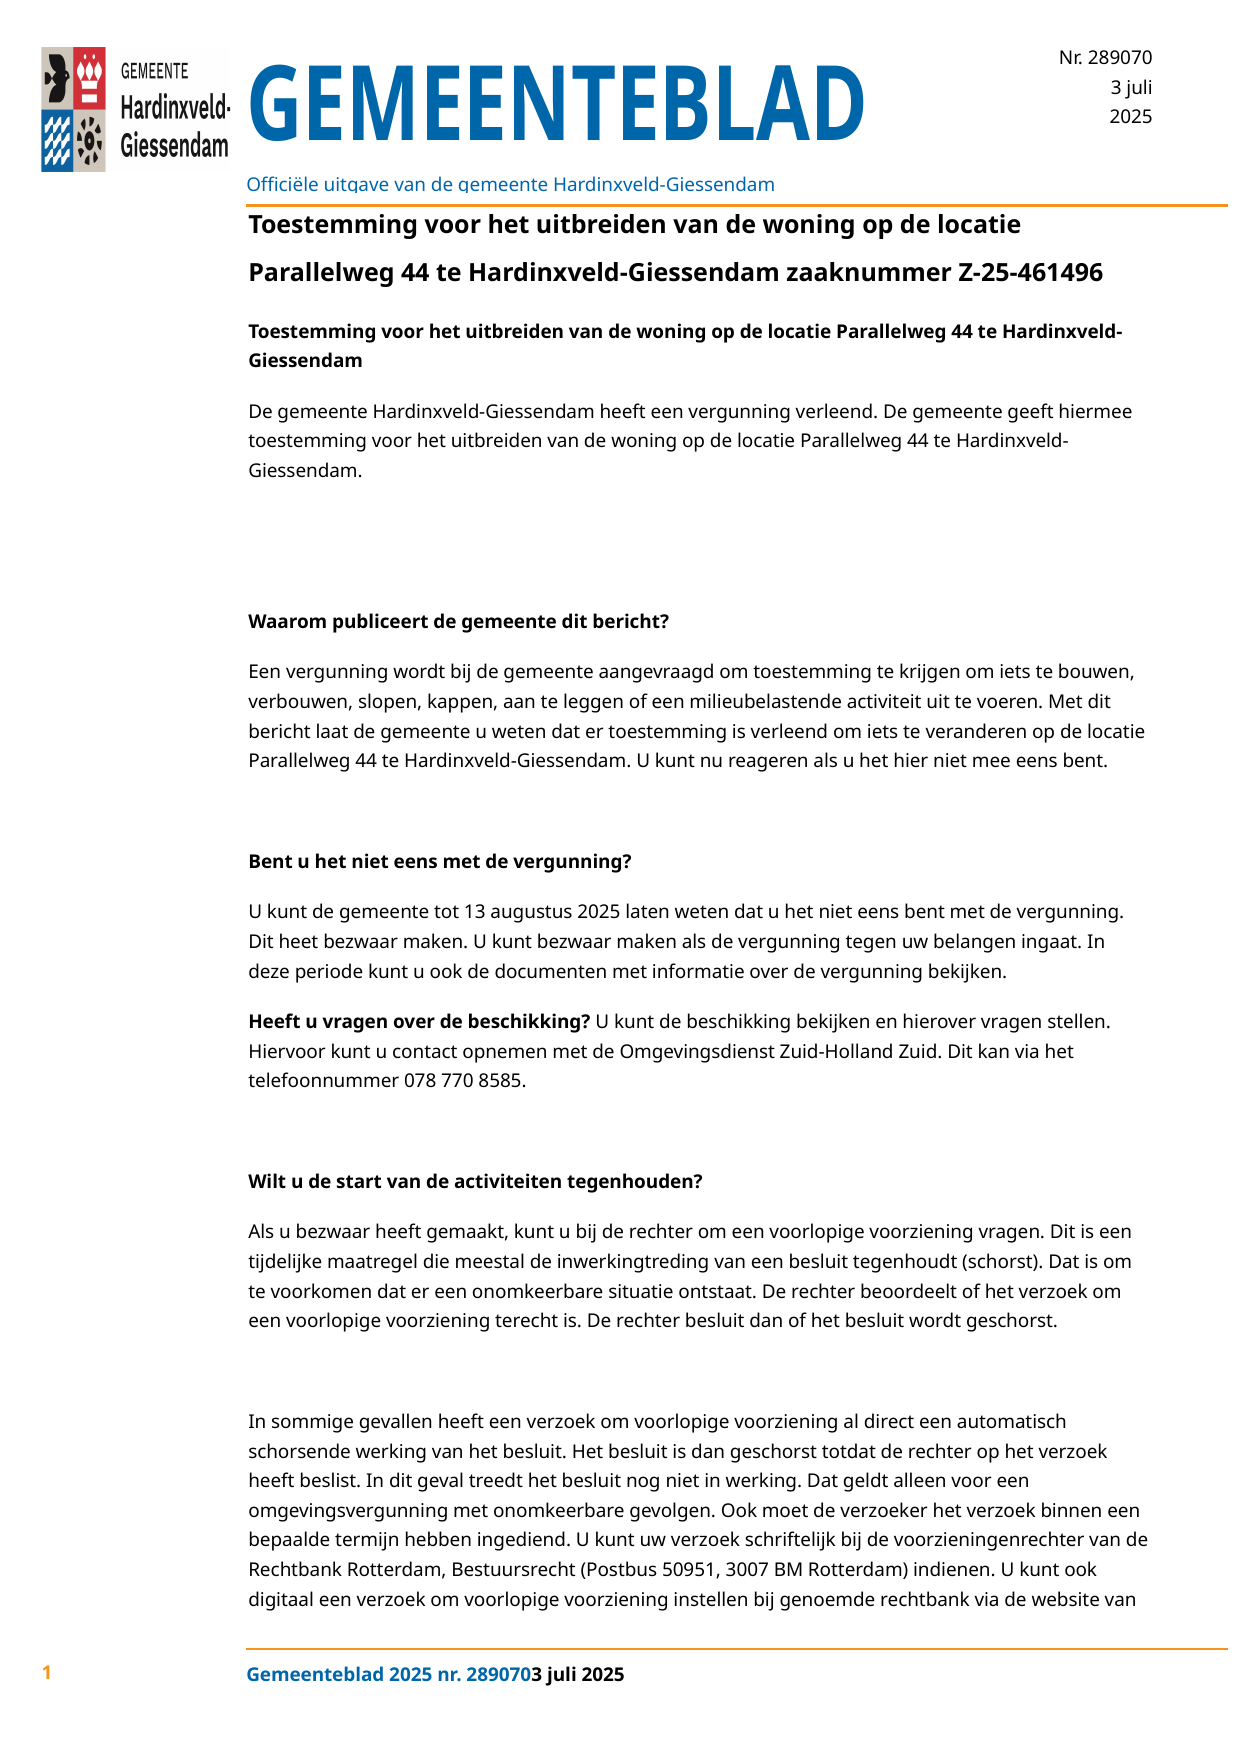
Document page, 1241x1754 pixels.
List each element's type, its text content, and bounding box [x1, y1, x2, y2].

text De gemeente Hardinxveld-Giessendam heeft een vergunning verleend. De gemeente geeft hiermee toestemming voor het uitbreiden van de woning op de locatie Parallelweg 44 te Hardinxveld-Giessendam. [248, 398, 1152, 483]
text Wilt u de start van de activiteiten tegenhouden? [248, 1168, 1152, 1194]
text Toestemming voor het uitbreiden van de woning op de locatie Parallelweg 44 te Hardinxveld-Giessendam zaaknummer Z-25-461496 [248, 207, 1152, 288]
text In sommige gevallen heeft een verzoek om voorlopige voorziening al direct een automatisch schorsende werking van het besluit. Het besluit is dan geschorst totdat de rechter op het verzoek heeft beslist. In dit geval treedt het besluit nog niet in werking. Dat geldt alleen voor een omgevingsvergunning met onomkeerbare gevolgen. Ook moet de verzoeker het verzoek binnen een bepaalde termijn hebben ingediend. U kunt uw verzoek schriftelijk bij de voorzieningenrechter van de Rechtbank Rotterdam, Bestuursrecht (Postbus 50951, 3007 BM Rotterdam) indienen. U kunt ook digitaal een verzoek om voorlopige voorziening instellen bij genoemde rechtbank via de website van [248, 1408, 1152, 1612]
picture [41, 47, 231, 172]
text Als u bezwaar heeft gemaakt, kunt u bij de rechter om een voorlopige voorziening vragen. Dit is een tijdelijke maatregel die meestal de inwerkingtreding van een besluit tegenhoudt (schorst). Dat is om te voorkomen dat er een onomkeerbare situatie ontstaat. De rechter beoordeelt of het verzoek om een voorlopige voorziening terecht is. De rechter besluit dan of het besluit wordt geschorst. [248, 1219, 1152, 1333]
text Toestemming voor het uitbreiden van de woning op de locatie Parallelweg 44 te Hardinxveld-Giessendam [248, 318, 1152, 373]
text Bent u het niet eens met de vergunning? [248, 848, 1152, 874]
text U kunt de gemeente tot 13 augustus 2025 laten weten dat u het niet eens bent met de vergunning. Dit heet bezwaar maken. U kunt bezwaar maken als de vergunning tegen uw belangen ingaat. In deze periode kunt u ook de documenten met informatie over de vergunning bekijken. [248, 899, 1152, 984]
text Waarom publiceert de gemeente dit bericht? [248, 608, 1152, 634]
text Een vergunning wordt bij de gemeente aangevraagd om toestemming te krijgen om iets te bouwen, verbouwen, slopen, kappen, aan te leggen of een milieubelastende activiteit uit te voeren. Met dit bericht laat de gemeente u weten dat er toestemming is verleend om iets te veranderen op de locatie Parallelweg 44 te Hardinxveld-Giessendam. U kunt nu reageren als u het hier niet mee eens bent. [248, 659, 1152, 773]
text Heeft u vragen over de beschikking? U kunt de beschikking bekijken en hierover vragen stellen. Hiervoor kunt u contact opnemen met de Omgevingsdienst Zuid-Holland Zuid. Dit kan via het telefoonnummer 078 770 8585. [248, 1008, 1152, 1093]
